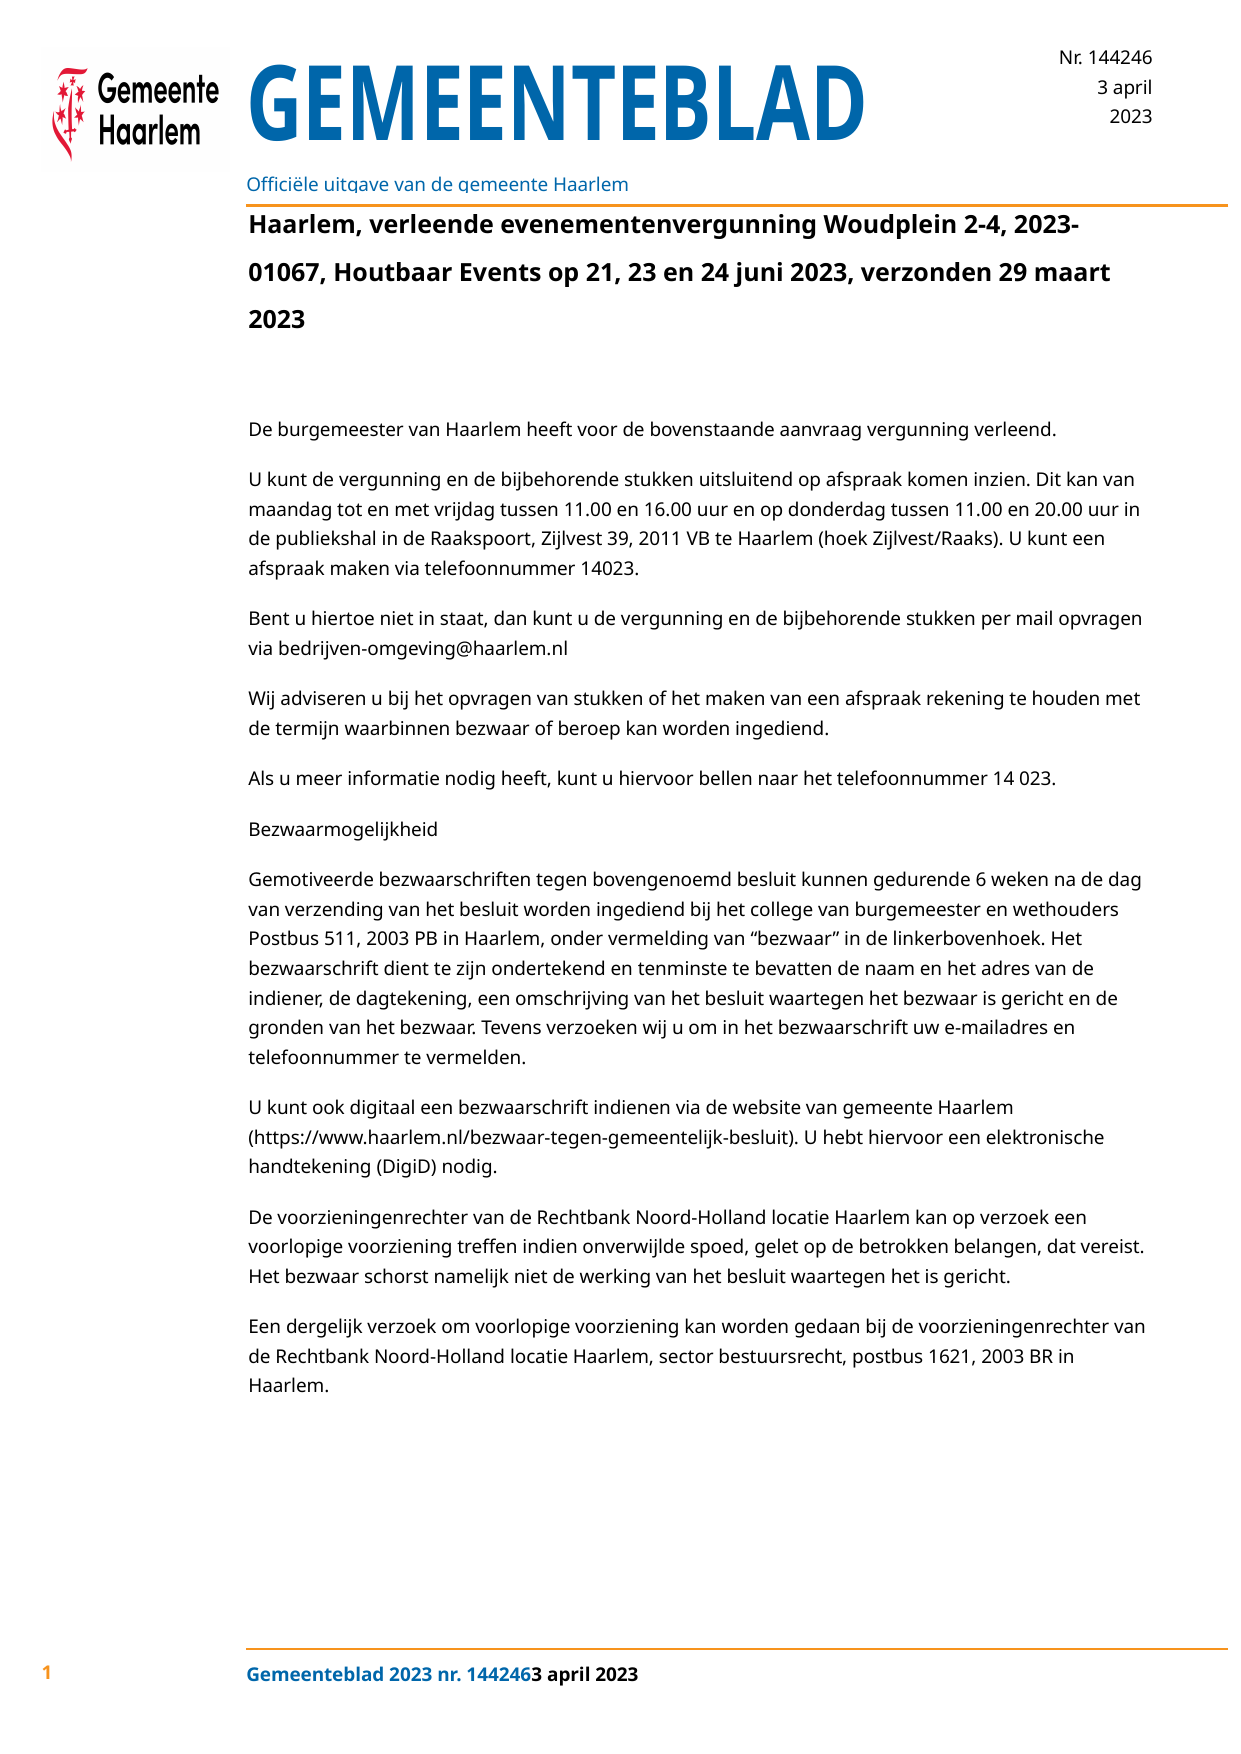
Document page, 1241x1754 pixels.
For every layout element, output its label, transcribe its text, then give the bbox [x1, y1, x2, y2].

text Bezwaarmogelijkheid [248, 816, 1152, 842]
text U kunt ook digitaal een bezwaarschrift indienen via de website van gemeente Haarlem (https://www.haarlem.nl/bezwaar-tegen-gemeentelijk-besluit). U hebt hiervoor een elektronische handtekening (DigiD) nodig. [248, 1094, 1152, 1179]
text De burgemeester van Haarlem heeft voor de bovenstaande aanvraag vergunning verleend. [248, 416, 1152, 442]
text Een dergelijk verzoek om voorlopige voorziening kan worden gedaan bij de voorzieningenrechter van de Rechtbank Noord-Holland locatie Haarlem, sector bestuursrecht, postbus 1621, 2003 BR in Haarlem. [248, 1313, 1152, 1398]
text De voorzieningenrechter van de Rechtbank Noord-Holland locatie Haarlem kan op verzoek een voorlopige voorziening treffen indien onverwijlde spoed, gelet op de betrokken belangen, dat vereist. Het bezwaar schorst namelijk niet de werking van het besluit waartegen het is gericht. [248, 1204, 1152, 1289]
text Als u meer informatie nodig heeft, kunt u hiervoor bellen naar het telefoonnummer 14 023. [248, 766, 1152, 791]
text Wij adviseren u bij het opvragen van stukken of het maken van een afspraak rekening te houden met de termijn waarbinnen bezwaar of beroep kan worden ingediend. [248, 686, 1152, 741]
text Gemotiveerde bezwaarschriften tegen bovengenoemd besluit kunnen gedurende 6 weken na de dag van verzending van het besluit worden ingediend bij het college van burgemeester en wethouders Postbus 511, 2003 PB in Haarlem, onder vermelding van “bezwaar” in de linkerbovenhoek. Het bezwaarschrift dient te zijn ondertekend en tenminste te bevatten de naam en het adres van de indiener, de dagtekening, een omschrijving van het besluit waartegen het bezwaar is gericht en de gronden van het bezwaar. Tevens verzoeken wij u om in het bezwaarschrift uw e-mailadres en telefoonnummer te vermelden. [248, 866, 1152, 1069]
text Bent u hiertoe niet in staat, dan kunt u de vergunning en de bijbehorende stukken per mail opvragen via bedrijven-omgeving@haarlem.nl [248, 606, 1152, 661]
text Haarlem, verleende evenementenvergunning Woudplein 2-4, 2023-01067, Houtbaar Events op 21, 23 en 24 juni 2023, verzonden 29 maart 2023 [248, 207, 1152, 336]
text U kunt de vergunning en de bijbehorende stukken uitsluitend op afspraak komen inzien. Dit kan van maandag tot en met vrijdag tussen 11.00 en 16.00 uur en op donderdag tussen 11.00 en 20.00 uur in de publiekshal in de Raakspoort, Zijlvest 39, 2011 VB te Haarlem (hoek Zijlvest/Raaks). U kunt een afspraak maken via telefoonnummer 14023. [248, 466, 1152, 581]
picture [41, 47, 231, 172]
